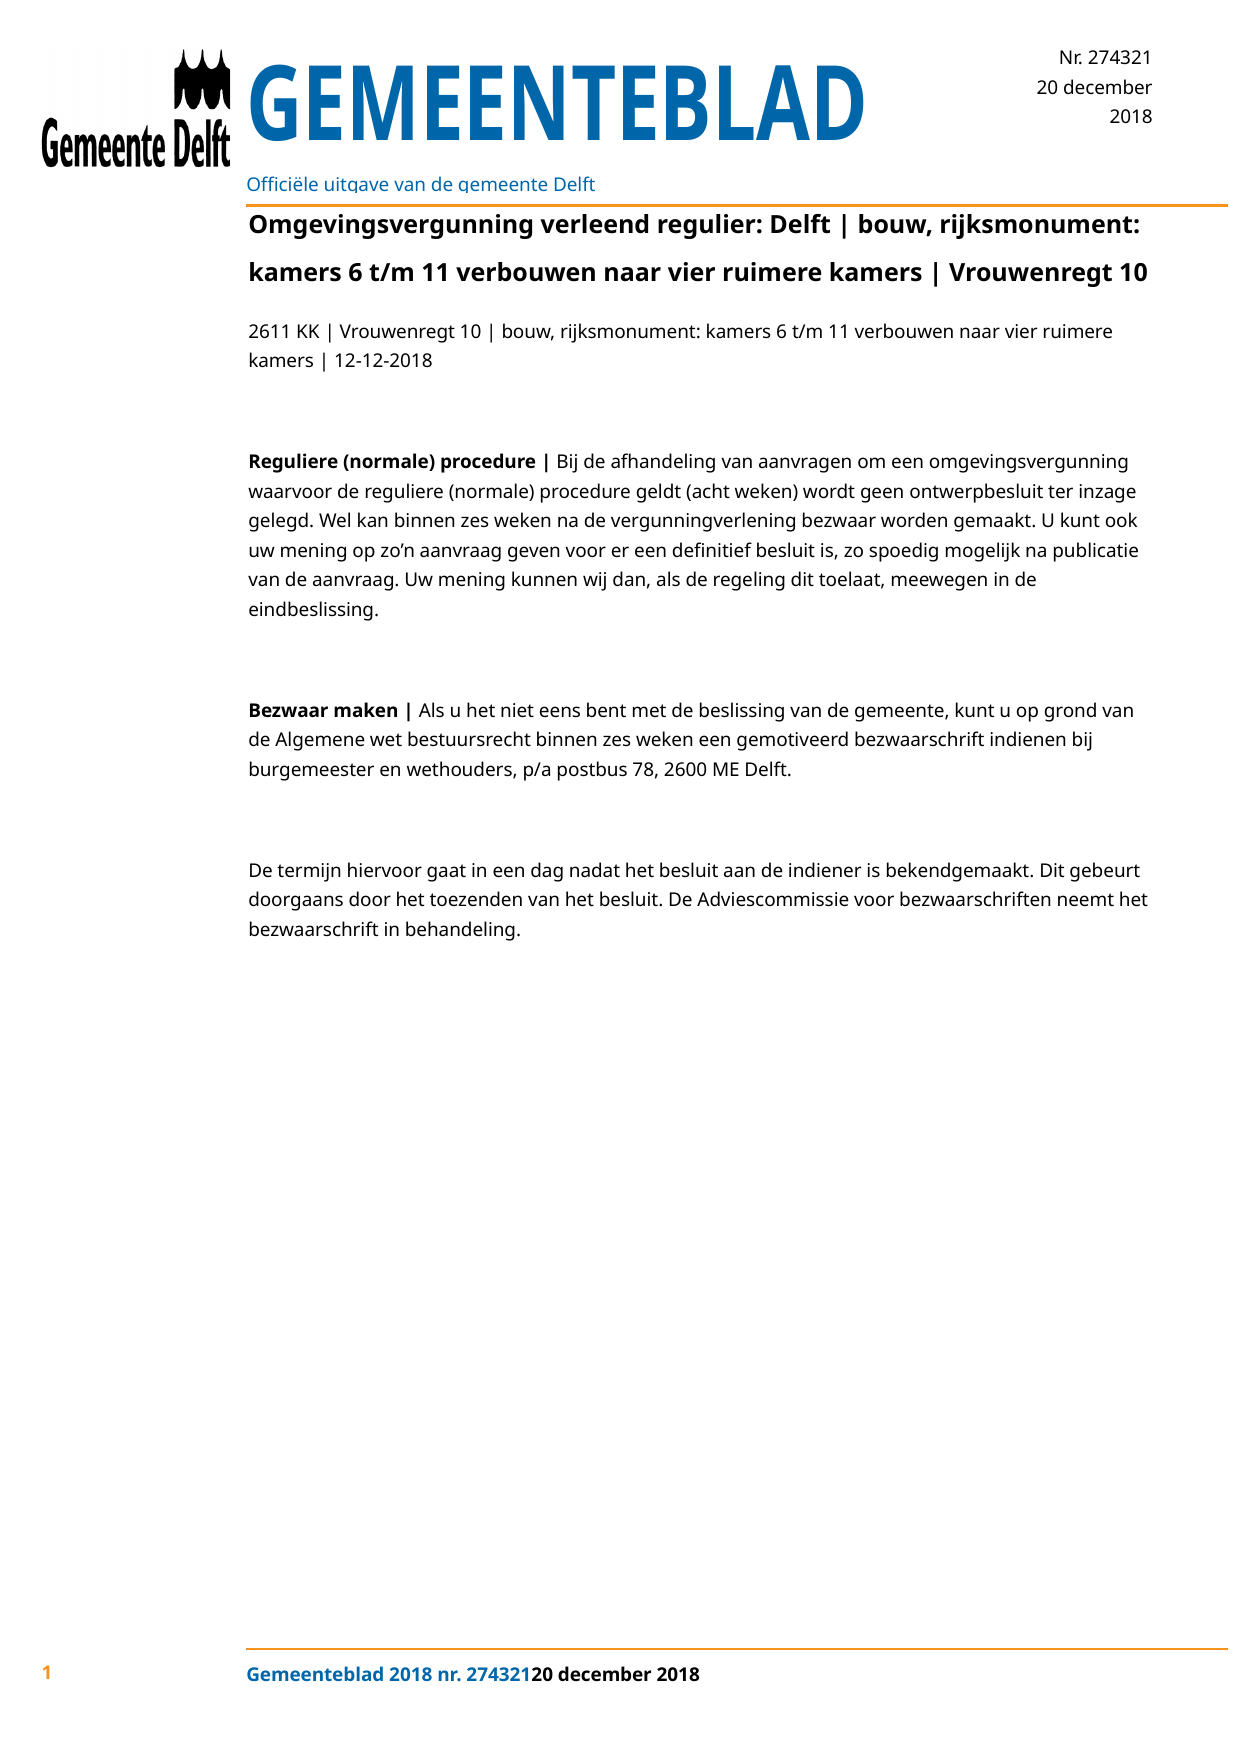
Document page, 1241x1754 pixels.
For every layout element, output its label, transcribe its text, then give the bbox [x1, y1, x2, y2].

text De termijn hiervoor gaat in een dag nadat het besluit aan de indiener is bekendgemaakt. Dit gebeurt doorgaans door het toezenden van het besluit. De Adviescommissie voor bezwaarschriften neemt het bezwaarschrift in behandeling. [248, 857, 1152, 942]
text Reguliere (normale) procedure | Bij de afhandeling van aanvragen om een omgevingsvergunning waarvoor de reguliere (normale) procedure geldt (acht weken) wordt geen ontwerpbesluit ter inzage gelegd. Wel kan binnen zes weken na de vergunningverlening bezwaar worden gemaakt. U kunt ook uw mening op zo’n aanvraag geven voor er een definitief besluit is, zo spoedig mogelijk na publicatie van de aanvraag. Uw mening kunnen wij dan, als de regeling dit toelaat, meewegen in de eindbeslissing. [248, 448, 1152, 622]
text 2611 KK | Vrouwenregt 10 | bouw, rijksmonument: kamers 6 t/m 11 verbouwen naar vier ruimere kamers | 12-12-2018 [248, 318, 1152, 373]
text Bezwaar maken | Als u het niet eens bent met de beslissing van de gemeente, kunt u op grond van de Algemene wet bestuursrecht binnen zes weken een gemotiveerd bezwaarschrift indienen bij burgemeester en wethouders, p/a postbus 78, 2600 ME Delft. [248, 697, 1152, 782]
picture [41, 47, 231, 172]
text Omgevingsvergunning verleend regulier: Delft | bouw, rijksmonument: kamers 6 t/m 11 verbouwen naar vier ruimere kamers | Vrouwenregt 10 [248, 207, 1152, 288]
